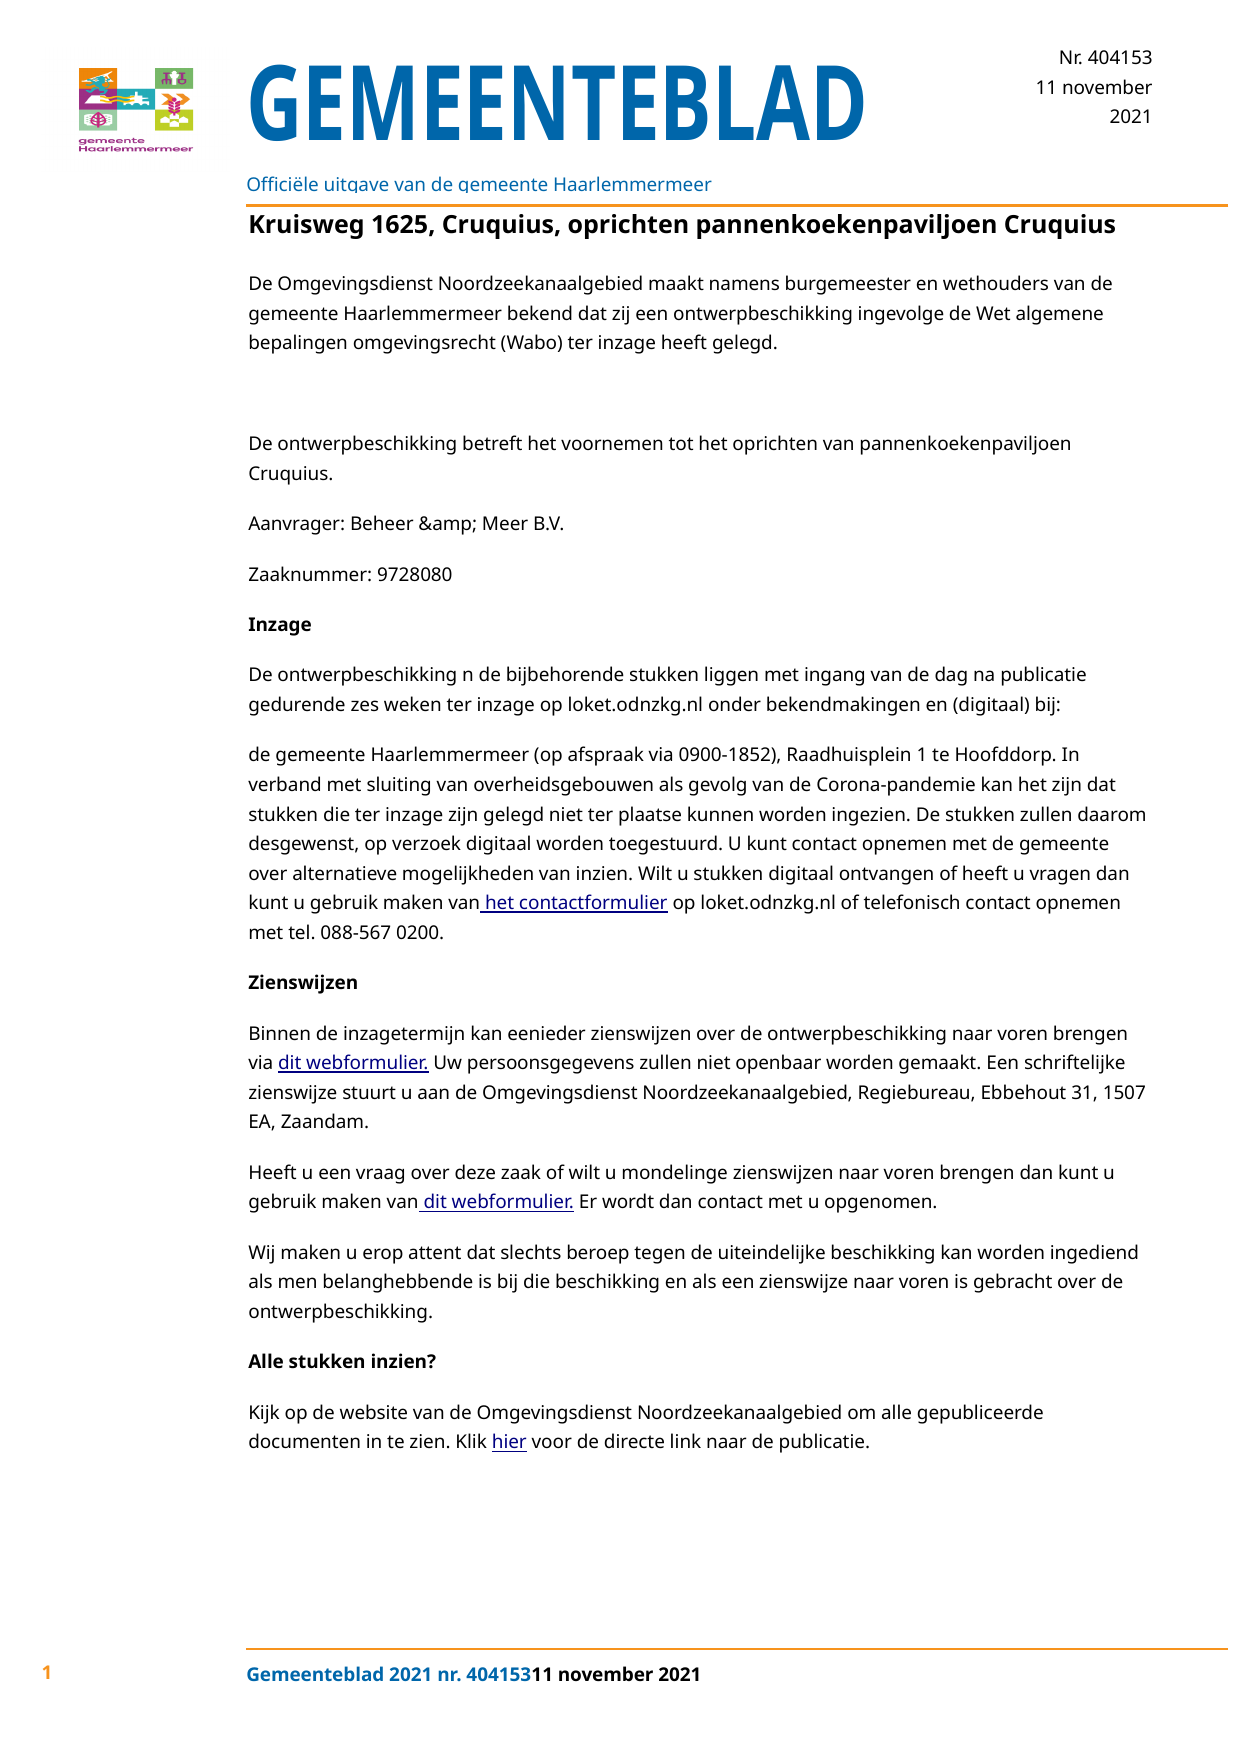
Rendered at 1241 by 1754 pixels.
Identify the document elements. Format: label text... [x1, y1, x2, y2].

text Kijk op de website van de Omgevingsdienst Noordzeekanaalgebied om alle gepubliceerde documenten in te zien. Klik hier voor de directe link naar de publicatie. [248, 1399, 1152, 1454]
text Heeft u een vraag over deze zaak of wilt u mondelinge zienswijzen naar voren brengen dan kunt u gebruik maken van dit webformulier. Er wordt dan contact met u opgenomen. [248, 1159, 1152, 1214]
text Zaaknummer: 9728080 [248, 561, 1152, 586]
text Alle stukken inzien? [248, 1349, 1152, 1374]
picture [41, 47, 231, 172]
text Kruisweg 1625, Cruquius, oprichten pannenkoekenpaviljoen Cruquius [248, 207, 1152, 241]
text De Omgevingsdienst Noordzeekanaalgebied maakt namens burgemeester en wethouders van de gemeente Haarlemmermeer bekend dat zij een ontwerpbeschikking ingevolge de Wet algemene bepalingen omgevingsrecht (Wabo) ter inzage heeft gelegd. [248, 270, 1152, 355]
text Aanvrager: Beheer &amp; Meer B.V. [248, 510, 1152, 536]
text de gemeente Haarlemmermeer (op afspraak via 0900-1852), Raadhuisplein 1 te Hoofddorp. In verband met sluiting van overheidsgebouwen als gevolg van de Corona-pandemie kan het zijn dat stukken die ter inzage zijn gelegd niet ter plaatse kunnen worden ingezien. De stukken zullen daarom desgewenst, op verzoek digitaal worden toegestuurd. U kunt contact opnemen met de gemeente over alternatieve mogelijkheden van inzien. Wilt u stukken digitaal ontvangen of heeft u vragen dan kunt u gebruik maken van het contactformulier op loket.odnzkg.nl of telefonisch contact opnemen met tel. 088-567 0200. [248, 742, 1152, 945]
text Zienswijzen [248, 969, 1152, 995]
text De ontwerpbeschikking betreft het voornemen tot het oprichten van pannenkoekenpaviljoen Cruquius. [248, 430, 1152, 486]
text Binnen de inzagetermijn kan eenieder zienswijzen over de ontwerpbeschikking naar voren brengen via dit webformulier. Uw persoonsgegevens zullen niet openbaar worden gemaakt. Een schriftelijke zienswijze stuurt u aan de Omgevingsdienst Noordzeekanaalgebied, Regiebureau, Ebbehout 31, 1507 EA, Zaandam. [248, 1020, 1152, 1134]
text De ontwerpbeschikking n de bijbehorende stukken liggen met ingang van de dag na publicatie gedurende zes weken ter inzage op loket.odnzkg.nl onder bekendmakingen en (digitaal) bij: [248, 662, 1152, 717]
text Inzage [248, 611, 1152, 637]
text Wij maken u erop attent dat slechts beroep tegen de uiteindelijke beschikking kan worden ingediend als men belanghebbende is bij die beschikking en als een zienswijze naar voren is gebracht over de ontwerpbeschikking. [248, 1239, 1152, 1324]
